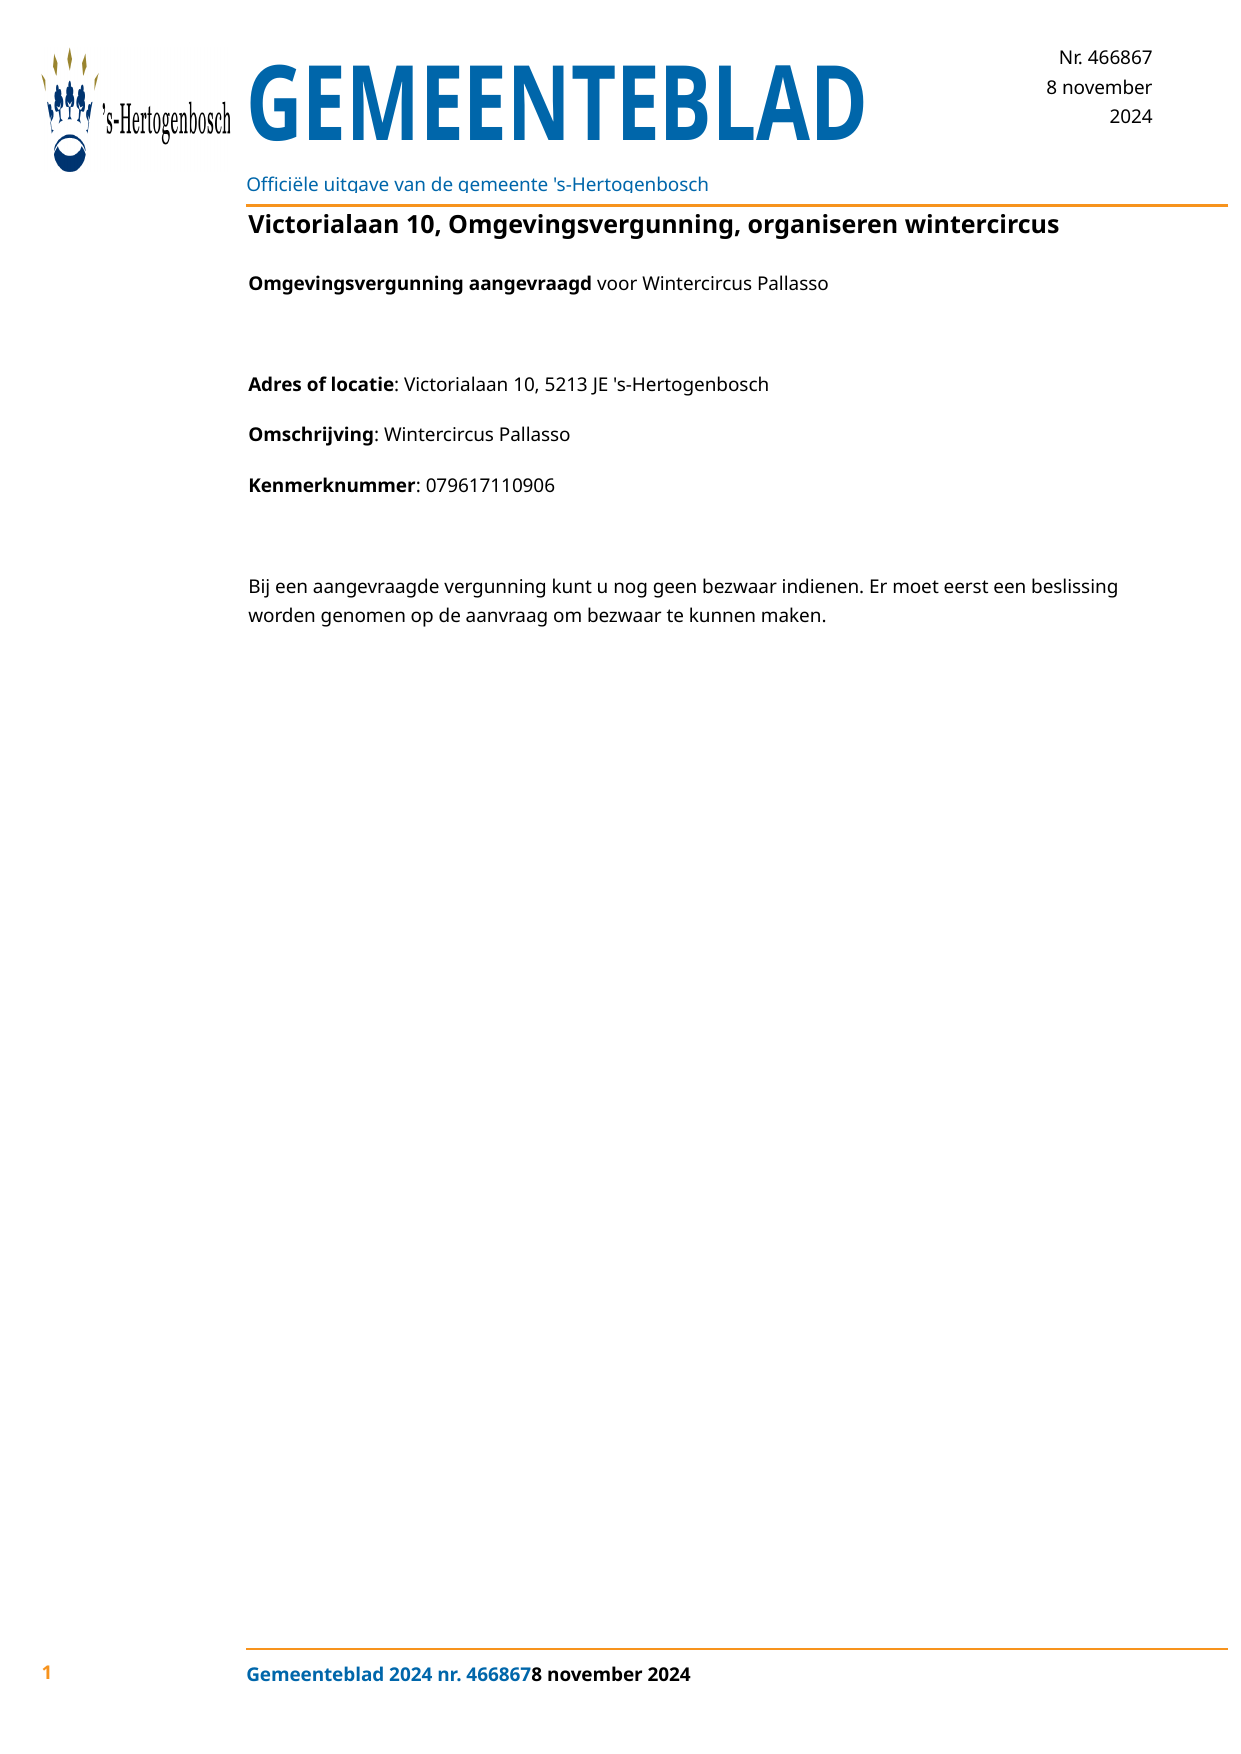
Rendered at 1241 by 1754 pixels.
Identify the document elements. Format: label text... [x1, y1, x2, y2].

text Adres of locatie: Victorialaan 10, 5213 JE 's-Hertogenbosch [248, 371, 1152, 397]
text Victorialaan 10, Omgevingsvergunning, organiseren wintercircus [248, 207, 1152, 241]
text Omschrijving: Wintercircus Pallasso [248, 422, 1152, 447]
text Bij een aangevraagde vergunning kunt u nog geen bezwaar indienen. Er moet eerst een beslissing worden genomen op de aanvraag om bezwaar te kunnen maken. [248, 573, 1152, 628]
text Omgevingsvergunning aangevraagd voor Wintercircus Pallasso [248, 270, 1152, 296]
text Kenmerknummer: 079617110906 [248, 472, 1152, 498]
picture [41, 47, 231, 172]
